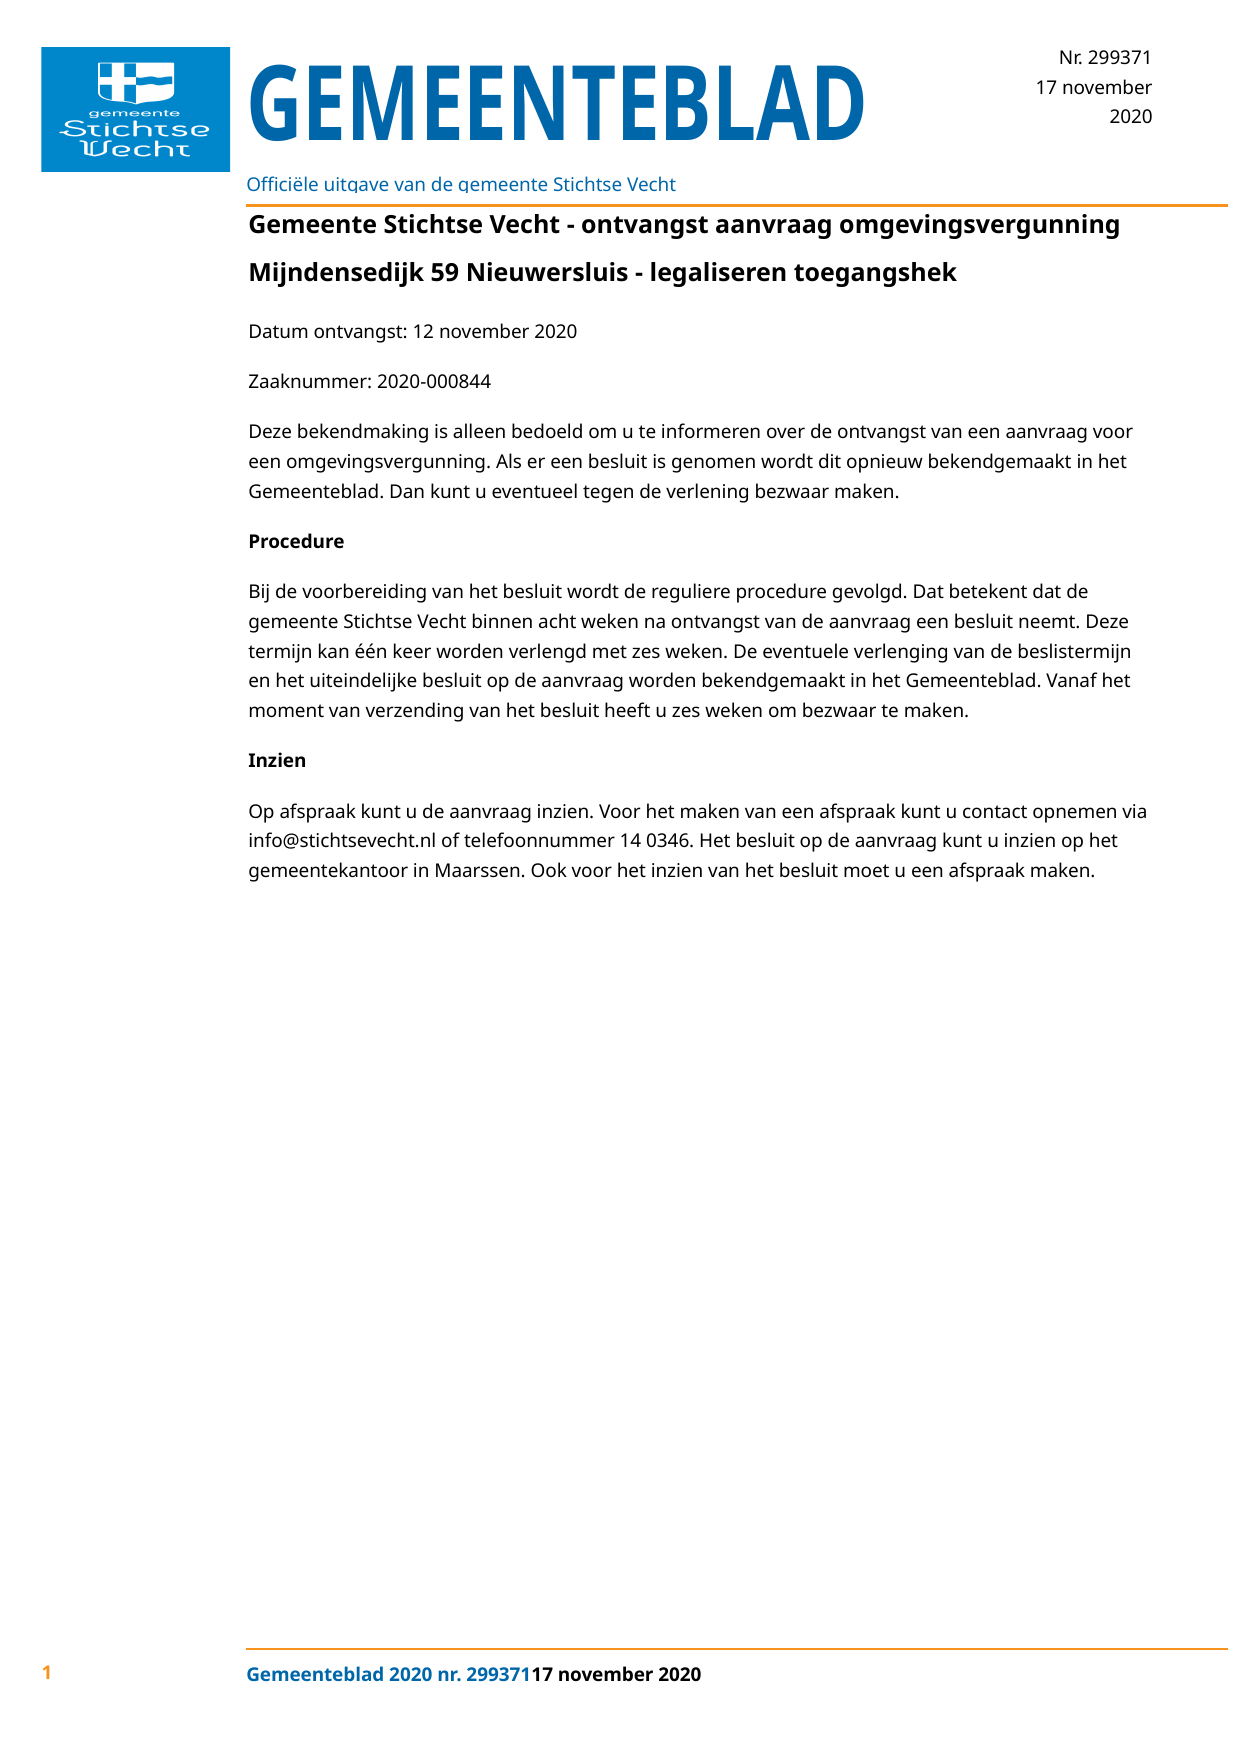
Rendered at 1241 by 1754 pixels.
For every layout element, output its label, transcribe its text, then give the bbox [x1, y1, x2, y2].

text Deze bekendmaking is alleen bedoeld om u te informeren over de ontvangst van een aanvraag voor een omgevingsvergunning. Als er een besluit is genomen wordt dit opnieuw bekendgemaakt in het Gemeenteblad. Dan kunt u eventueel tegen de verlening bezwaar maken. [248, 419, 1152, 504]
text Procedure [248, 528, 1152, 554]
text Inzien [248, 747, 1152, 773]
text Gemeente Stichtse Vecht - ontvangst aanvraag omgevingsvergunning Mijndensedijk 59 Nieuwersluis - legaliseren toegangshek [248, 207, 1152, 288]
text Datum ontvangst: 12 november 2020 [248, 318, 1152, 344]
picture [137, 63, 174, 103]
picture [99, 63, 135, 101]
text Op afspraak kunt u de aanvraag inzien. Voor het maken van een afspraak kunt u contact opnemen via info@stichtsevecht.nl of telefoonnummer 14 0346. Het besluit op de aanvraag kunt u inzien op het gemeentekantoor in Maarssen. Ook voor het inzien van het besluit moet u een afspraak maken. [248, 798, 1152, 883]
text Bij de voorbereiding van het besluit wordt de reguliere procedure gevolgd. Dat betekent dat de gemeente Stichtse Vecht binnen acht weken na ontvangst van de aanvraag een besluit neemt. Deze termijn kan één keer worden verlengd met zes weken. De eventuele verlenging van de beslistermijn en het uiteindelijke besluit op de aanvraag worden bekendgemaakt in het Gemeenteblad. Vanaf het moment van verzending van het besluit heeft u zes weken om bezwaar te maken. [248, 579, 1152, 723]
text Zaaknummer: 2020-000844 [248, 368, 1152, 394]
